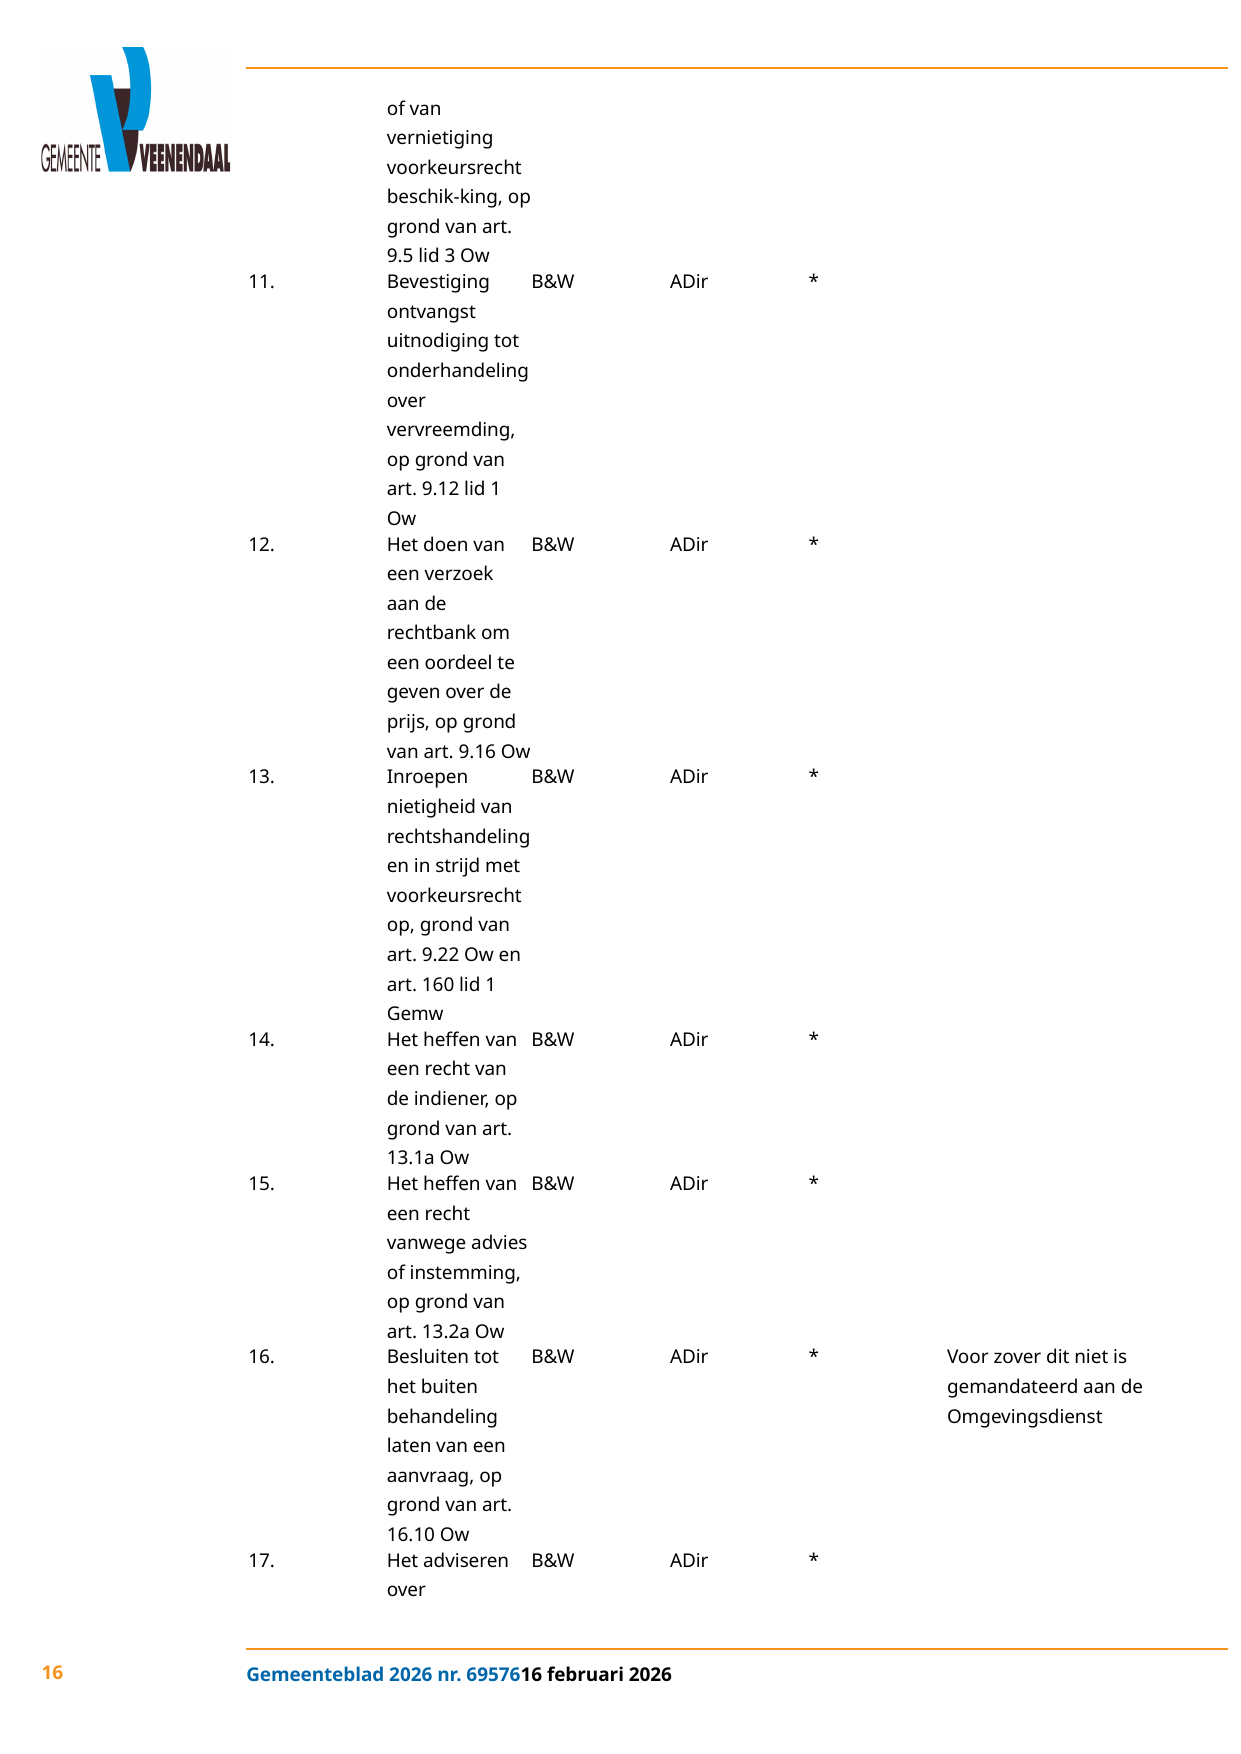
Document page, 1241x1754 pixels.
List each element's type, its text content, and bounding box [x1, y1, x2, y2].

table_cell Het heffen van een recht van de indiener, op grond van art. 13.1a Ow [387, 1026, 531, 1170]
table_cell Voor zover dit niet is gemandateerd aan de Omgevingsdienst [947, 1344, 1152, 1547]
table_cell [947, 1547, 1152, 1602]
table_cell [248, 1026, 387, 1170]
table_cell of van vernietiging voorkeursrechtbeschik-king, op grond van art. 9.5 lid 3 Ow [387, 95, 531, 268]
table_cell ADir [670, 531, 808, 764]
table_cell [808, 95, 947, 268]
table_cell [248, 1547, 387, 1602]
table_cell * [808, 1547, 947, 1602]
table_cell [947, 1026, 1152, 1170]
table_cell ADir [670, 764, 808, 1026]
table_cell Bevestiging ontvangst uitnodiging tot onderhandeling over vervreemding, op grond van art. 9.12 lid 1 Ow [387, 269, 531, 531]
table_cell [248, 269, 387, 531]
table_cell B&W [531, 1547, 670, 1602]
table_cell * [808, 531, 947, 764]
table_cell ADir [670, 269, 808, 531]
table_cell [248, 1170, 387, 1344]
table_cell [947, 269, 1152, 531]
table_cell Inroepen nietigheid van rechtshandelingen in strijd met voorkeursrecht op, grond van art. 9.22 Ow en art. 160 lid 1 Gemw [387, 764, 531, 1026]
picture [41, 47, 130, 172]
table_cell Besluiten tot het buiten behandeling laten van een aanvraag, op grond van art. 16.10 Ow [387, 1344, 531, 1547]
table_cell [248, 764, 387, 1026]
picture [123, 47, 231, 172]
table_cell B&W [531, 269, 670, 531]
table_cell Het adviseren over [387, 1547, 531, 1602]
table_cell [947, 764, 1152, 1026]
table_cell [248, 531, 387, 764]
table_cell * [808, 1026, 947, 1170]
table_cell ADir [670, 1547, 808, 1602]
table_cell * [808, 1170, 947, 1344]
table_cell ADir [670, 1026, 808, 1170]
table_cell [531, 95, 670, 268]
table_cell * [808, 269, 947, 531]
table_cell B&W [531, 1026, 670, 1170]
table_cell [248, 95, 387, 268]
table_cell * [808, 764, 947, 1026]
table_cell ADir [670, 1344, 808, 1547]
table_cell [248, 1344, 387, 1547]
table_cell B&W [531, 764, 670, 1026]
table_cell B&W [531, 1170, 670, 1344]
table_cell [670, 95, 808, 268]
table_cell B&W [531, 1344, 670, 1547]
table_cell Het heffen van een recht vanwege advies of instemming, op grond van art. 13.2a Ow [387, 1170, 531, 1344]
table_cell [947, 531, 1152, 764]
table_cell [947, 1170, 1152, 1344]
table_cell Het doen van een verzoek aan de rechtbank om een oordeel te geven over de prijs, op grond van art. 9.16 Ow [387, 531, 531, 764]
table_cell [947, 95, 1152, 268]
table_cell ADir [670, 1170, 808, 1344]
table_cell * [808, 1344, 947, 1547]
table_cell B&W [531, 531, 670, 764]
